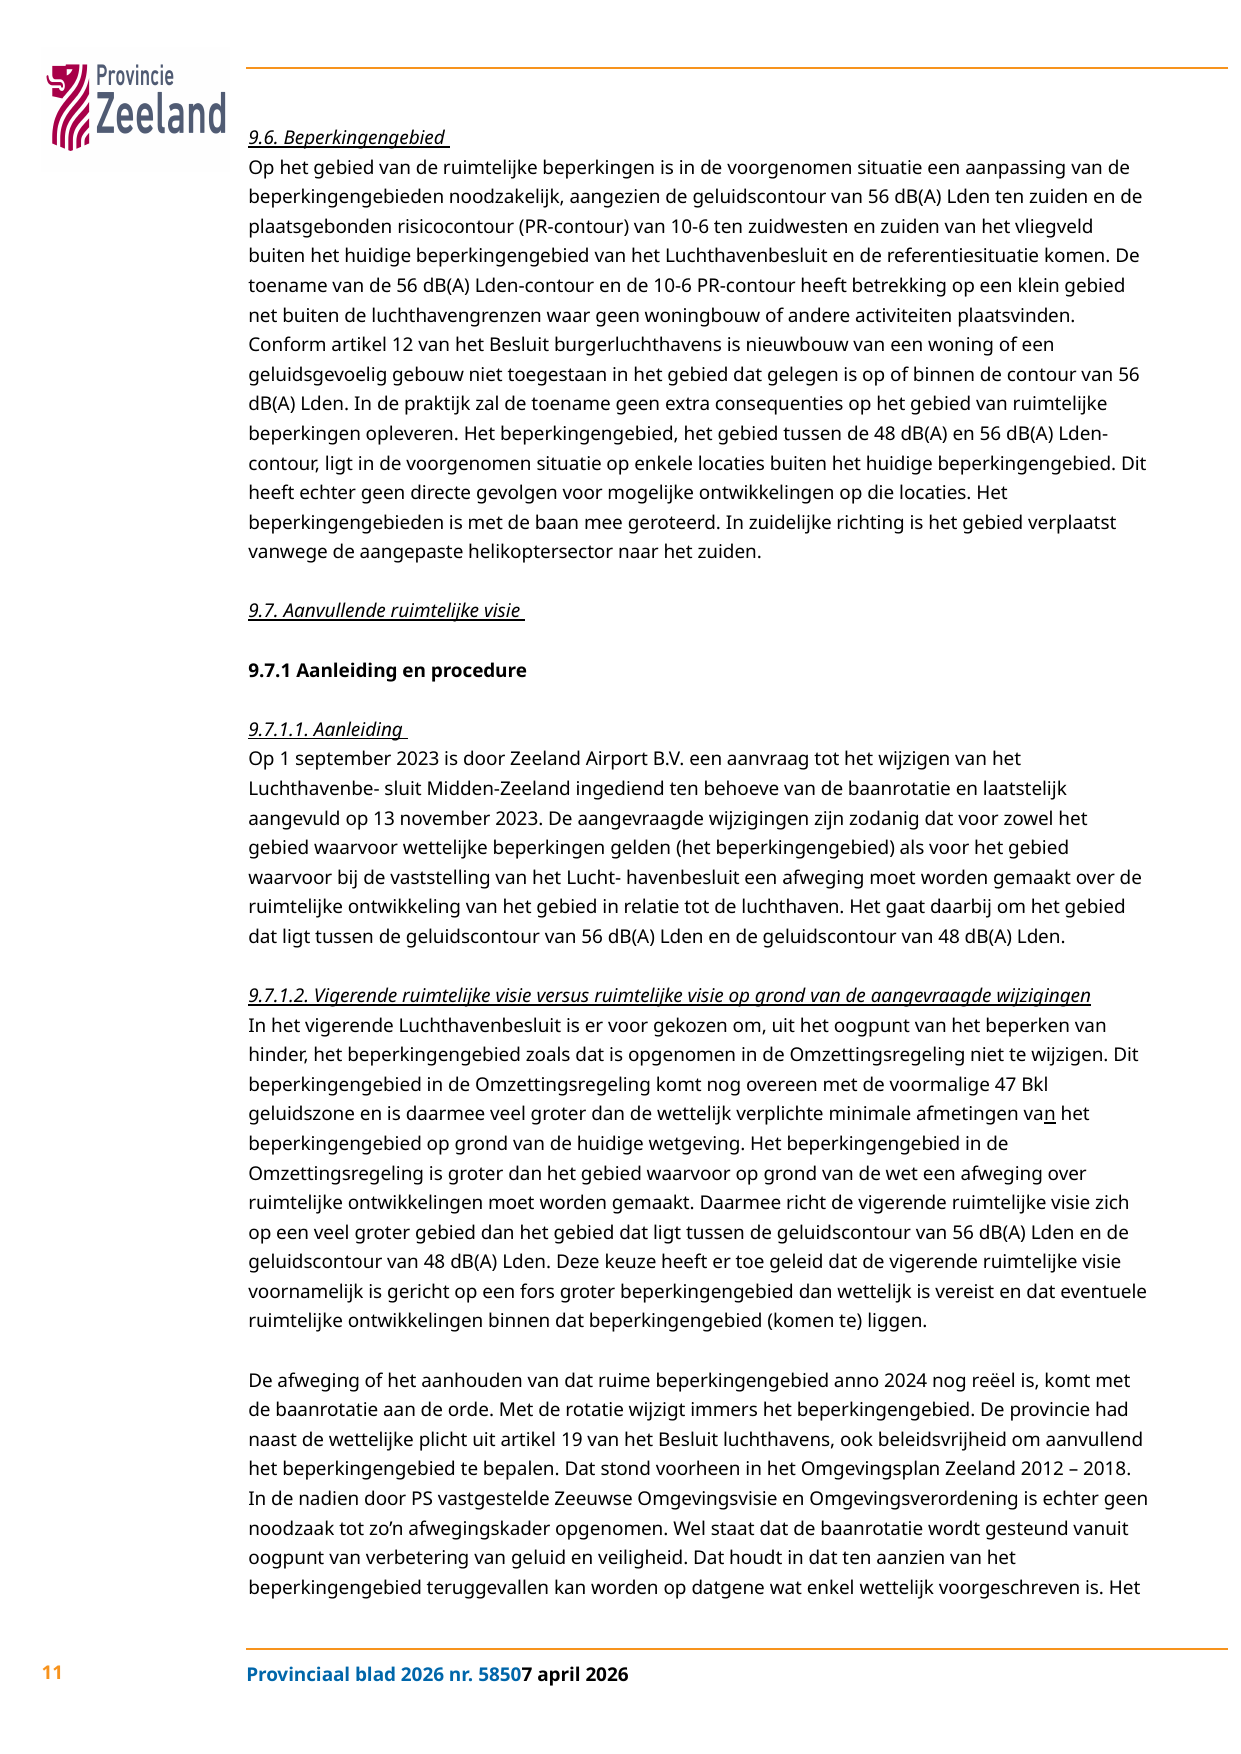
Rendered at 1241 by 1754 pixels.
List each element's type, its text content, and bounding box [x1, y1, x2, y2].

picture [41, 47, 231, 172]
text 9.7. Aanvullende ruimtelijke visie [248, 598, 1152, 623]
text Op het gebied van de ruimtelijke beperkingen is in de voorgenomen situatie een aanpassing van de beperkingengebieden noodzakelijk, aangezien de geluidscontour van 56 dB(A) Lden ten zuiden en de plaatsgebonden risicocontour (PR-contour) van 10-6 ten zuidwesten en zuiden van het vliegveld buiten het huidige beperkingengebied van het Luchthavenbesluit en de referentiesituatie komen. De toename van de 56 dB(A) Lden-contour en de 10-6 PR-contour heeft betrekking op een klein gebied net buiten de luchthavengrenzen waar geen woningbouw of andere activiteiten plaatsvinden. Conform artikel 12 van het Besluit burgerluchthavens is nieuwbouw van een woning of een geluidsgevoelig gebouw niet toegestaan in het gebied dat gelegen is op of binnen de contour van 56 dB(A) Lden. In de praktijk zal de toename geen extra consequenties op het gebied van ruimtelijke beperkingen opleveren. Het beperkingengebied, het gebied tussen de 48 dB(A) en 56 dB(A) Lden-contour, ligt in de voorgenomen situatie op enkele locaties buiten het huidige beperkingengebied. Dit heeft echter geen directe gevolgen voor mogelijke ontwikkelingen op die locaties. Het beperkingengebieden is met de baan mee geroteerd. In zuidelijke richting is het gebied verplaatst vanwege de aangepaste helikoptersector naar het zuiden. [248, 154, 1152, 564]
text 9.7.1.1. Aanleiding [248, 716, 1152, 742]
text 9.7.1 Aanleiding en procedure [248, 657, 1152, 683]
text In het vigerende Luchthavenbesluit is er voor gekozen om, uit het oogpunt van het beperken van hinder, het beperkingengebied zoals dat is opgenomen in de Omzettingsregeling niet te wijzigen. Dit beperkingengebied in de Omzettingsregeling komt nog overeen met de voormalige 47 Bkl geluidszone en is daarmee veel groter dan de wettelijk verplichte minimale afmetingen van het beperkingengebied op grond van de huidige wetgeving. Het beperkingengebied in de Omzettingsregeling is groter dan het gebied waarvoor op grond van de wet een afweging over ruimtelijke ontwikkelingen moet worden gemaakt. Daarmee richt de vigerende ruimtelijke visie zich op een veel groter gebied dan het gebied dat ligt tussen de geluidscontour van 56 dB(A) Lden en de geluidscontour van 48 dB(A) Lden. Deze keuze heeft er toe geleid dat de vigerende ruimtelijke visie voornamelijk is gericht op een fors groter beperkingengebied dan wettelijk is vereist en dat eventuele ruimtelijke ontwikkelingen binnen dat beperkingengebied (komen te) liggen. [248, 1012, 1152, 1333]
text 9.7.1.2. Vigerende ruimtelijke visie versus ruimtelijke visie op grond van de aangevraagde wijzigingen [248, 982, 1152, 1008]
text Op 1 september 2023 is door Zeeland Airport B.V. een aanvraag tot het wijzigen van het Luchthavenbe- sluit Midden-Zeeland ingediend ten behoeve van de baanrotatie en laatstelijk aangevuld op 13 november 2023. De aangevraagde wijzigingen zijn zodanig dat voor zowel het gebied waarvoor wettelijke beperkingen gelden (het beperkingengebied) als voor het gebied waarvoor bij de vaststelling van het Lucht- havenbesluit een afweging moet worden gemaakt over de ruimtelijke ontwikkeling van het gebied in relatie tot de luchthaven. Het gaat daarbij om het gebied dat ligt tussen de geluidscontour van 56 dB(A) Lden en de geluidscontour van 48 dB(A) Lden. [248, 746, 1152, 949]
text 9.6. Beperkingengebied [248, 124, 1152, 150]
text De afweging of het aanhouden van dat ruime beperkingengebied anno 2024 nog reëel is, komt met de baanrotatie aan de orde. Met de rotatie wijzigt immers het beperkingengebied. De provincie had naast de wettelijke plicht uit artikel 19 van het Besluit luchthavens, ook beleidsvrijheid om aanvullend het beperkingengebied te bepalen. Dat stond voorheen in het Omgevingsplan Zeeland 2012 – 2018. In de nadien door PS vastgestelde Zeeuwse Omgevingsvisie en Omgevingsverordening is echter geen noodzaak tot zo’n afwegingskader opgenomen. Wel staat dat de baanrotatie wordt gesteund vanuit oogpunt van verbetering van geluid en veiligheid. Dat houdt in dat ten aanzien van het beperkingengebied teruggevallen kan worden op datgene wat enkel wettelijk voorgeschreven is. Het [248, 1367, 1152, 1600]
